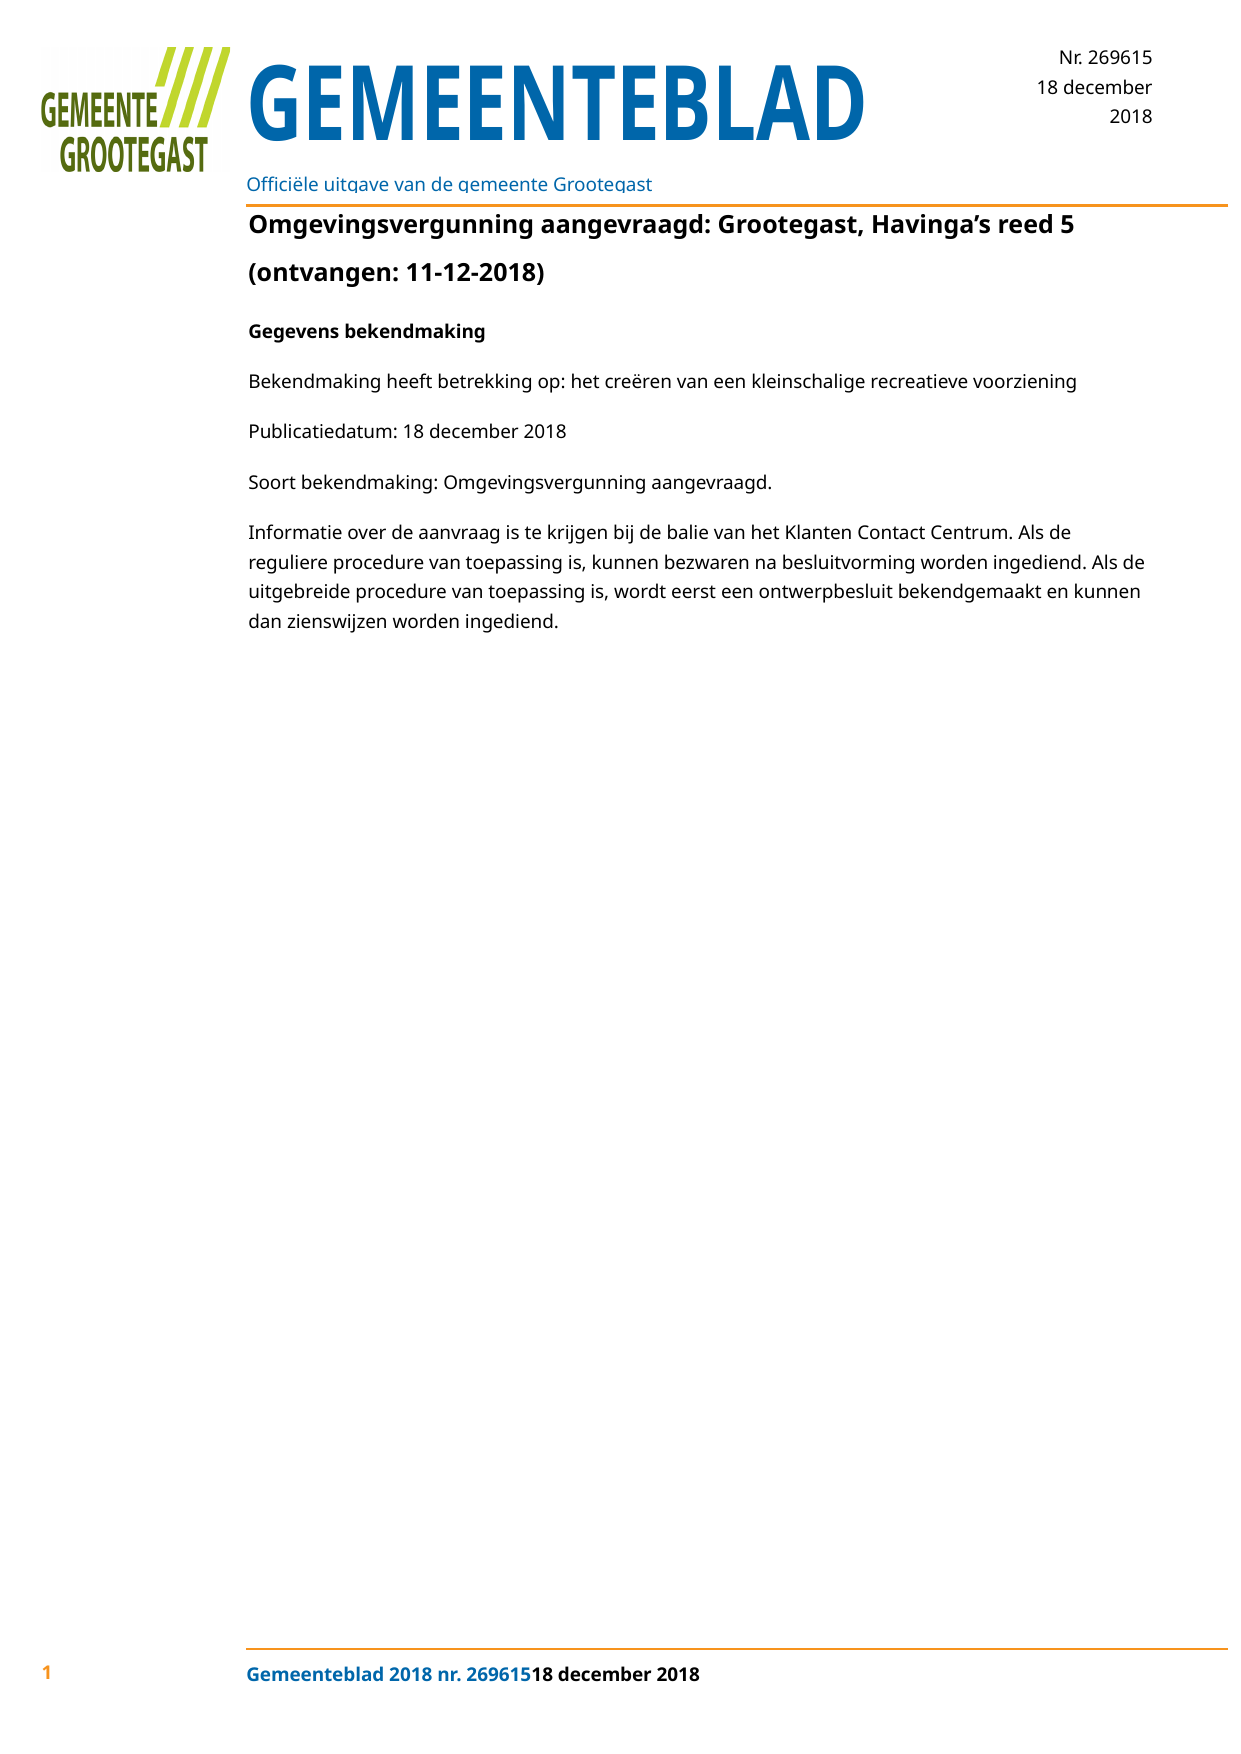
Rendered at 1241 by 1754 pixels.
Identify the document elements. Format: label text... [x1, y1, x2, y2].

text Informatie over de aanvraag is te krijgen bij de balie van het Klanten Contact Centrum. Als de reguliere procedure van toepassing is, kunnen bezwaren na besluitvorming worden ingediend. Als de uitgebreide procedure van toepassing is, wordt eerst een ontwerpbesluit bekendgemaakt en kunnen dan zienswijzen worden ingediend. [248, 519, 1152, 634]
picture [41, 47, 231, 172]
text Bekendmaking heeft betrekking op: het creëren van een kleinschalige recreatieve voorziening [248, 368, 1152, 394]
text Soort bekendmaking: Omgevingsvergunning aangevraagd. [248, 469, 1152, 495]
text Gegevens bekendmaking [248, 318, 1152, 344]
text Publicatiedatum: 18 december 2018 [248, 419, 1152, 444]
text Omgevingsvergunning aangevraagd: Grootegast, Havinga’s reed 5 (ontvangen: 11-12-2018) [248, 207, 1152, 288]
